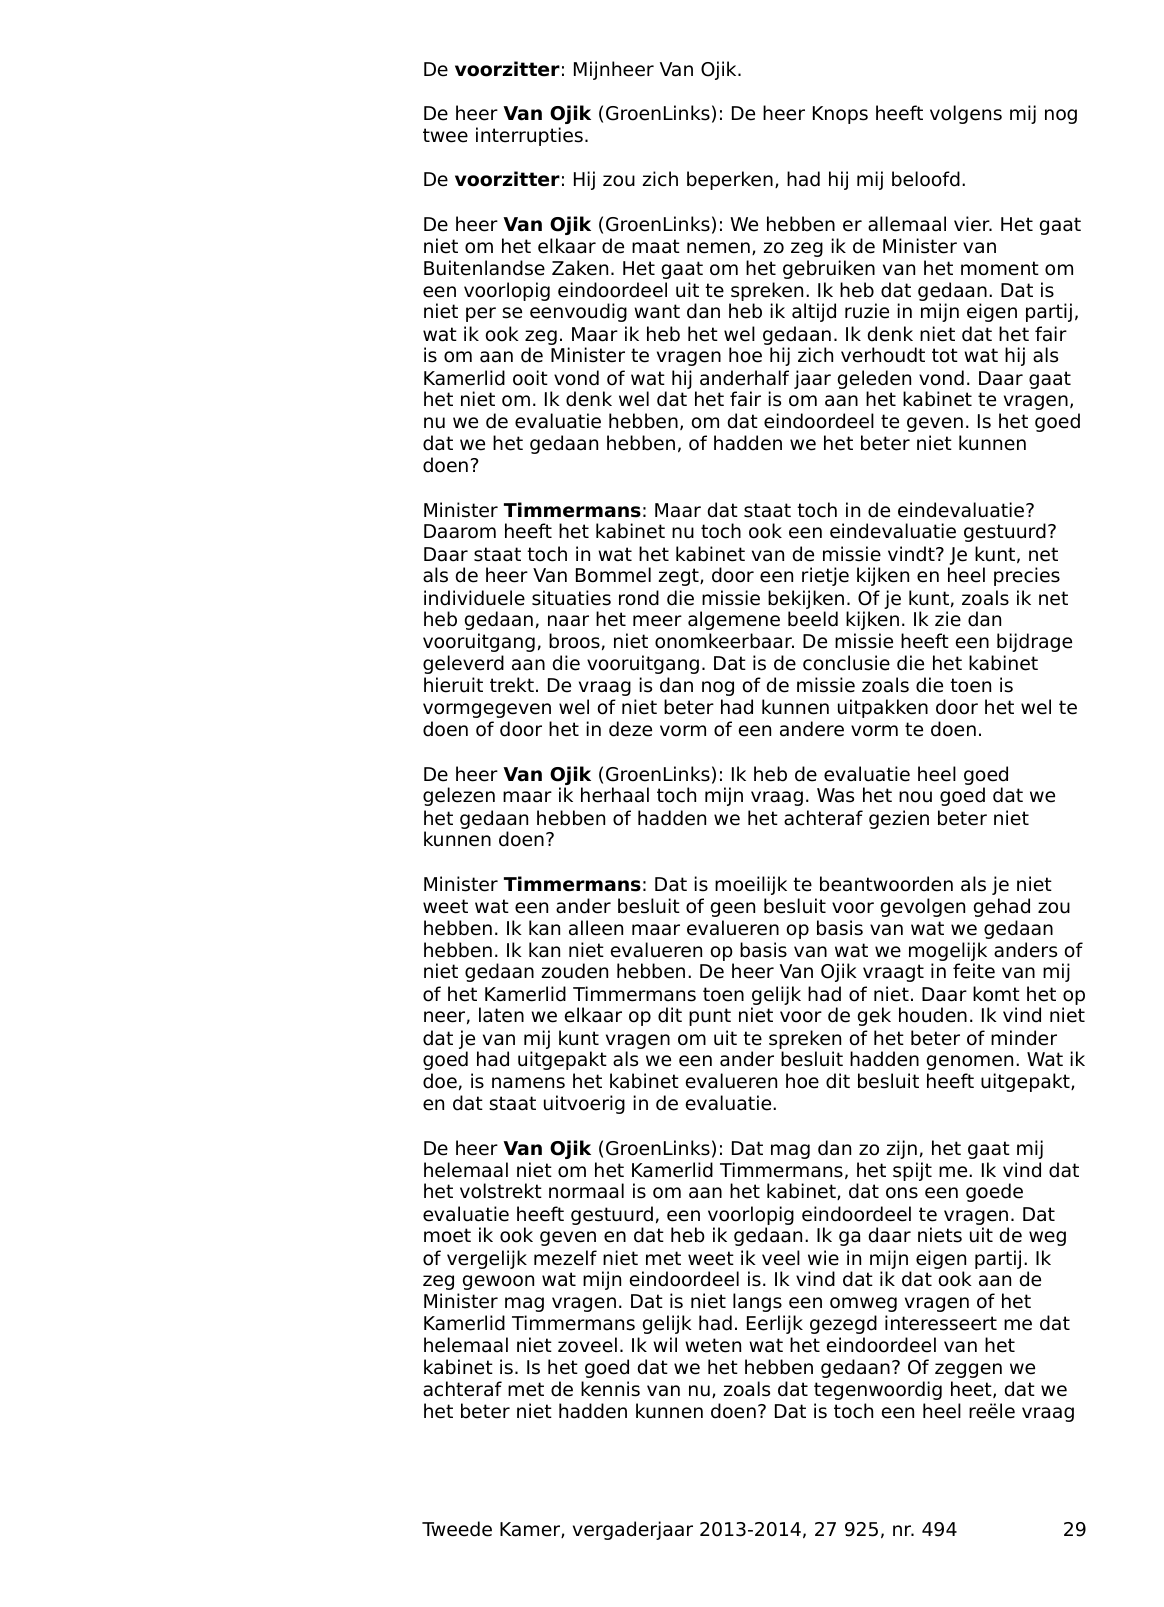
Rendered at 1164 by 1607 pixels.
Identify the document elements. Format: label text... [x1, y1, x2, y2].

text Minister Timmermans: Dat is moeilijk te beantwoorden als je niet weet wat een ander besluit of geen besluit voor gevolgen gehad zou hebben. Ik kan alleen maar evalueren op basis van wat we gedaan hebben. Ik kan niet evalueren op basis van wat we mogelijk anders of niet gedaan zouden hebben. De heer Van Ojik vraagt in feite van mij of het Kamerlid Timmermans toen gelijk had of niet. Daar komt het op neer, laten we elkaar op dit punt niet voor de gek houden. Ik vind niet dat je van mij kunt vragen om uit te spreken of het beter of minder goed had uitgepakt als we een ander besluit hadden genomen. Wat ik doe, is namens het kabinet evalueren hoe dit besluit heeft uitgepakt, en dat staat uitvoerig in de evaluatie. [422, 873, 1087, 1115]
text De heer Van Ojik (GroenLinks): Dat mag dan zo zijn, het gaat mij helemaal niet om het Kamerlid Timmermans, het spijt me. Ik vind dat het volstrekt normaal is om aan het kabinet, dat ons een goede evaluatie heeft gestuurd, een voorlopig eindoordeel te vragen. Dat moet ik ook geven en dat heb ik gedaan. Ik ga daar niets uit de weg of vergelijk mezelf niet met weet ik veel wie in mijn eigen partij. Ik zeg gewoon wat mijn eindoordeel is. Ik vind dat ik dat ook aan de Minister mag vragen. Dat is niet langs een omweg vragen of het Kamerlid Timmermans gelijk had. Eerlijk gezegd interesseert me dat helemaal niet zoveel. Ik wil weten wat het eindoordeel van het kabinet is. Is het goed dat we het hebben gedaan? Of zeggen we achteraf met de kennis van nu, zoals dat tegenwoordig heet, dat we het beter niet hadden kunnen doen? Dat is toch een heel reële vraag [422, 1137, 1087, 1423]
text De heer Van Ojik (GroenLinks): We hebben er allemaal vier. Het gaat niet om het elkaar de maat nemen, zo zeg ik de Minister van Buitenlandse Zaken. Het gaat om het gebruiken van het moment om een voorlopig eindoordeel uit te spreken. Ik heb dat gedaan. Dat is niet per se eenvoudig want dan heb ik altijd ruzie in mijn eigen partij, wat ik ook zeg. Maar ik heb het wel gedaan. Ik denk niet dat het fair is om aan de Minister te vragen hoe hij zich verhoudt tot wat hij als Kamerlid ooit vond of wat hij anderhalf jaar geleden vond. Daar gaat het niet om. Ik denk wel dat het fair is om aan het kabinet te vragen, nu we de evaluatie hebben, om dat eindoordeel te geven. Is het goed dat we het gedaan hebben, of hadden we het beter niet kunnen doen? [422, 213, 1087, 477]
text De voorzitter: Mijnheer Van Ojik. [422, 59, 1087, 81]
text De heer Van Ojik (GroenLinks): Ik heb de evaluatie heel goed gelezen maar ik herhaal toch mijn vraag. Was het nou goed dat we het gedaan hebben of hadden we het achteraf gezien beter niet kunnen doen? [422, 763, 1087, 851]
text De voorzitter: Hij zou zich beperken, had hij mij beloofd. [422, 169, 1087, 191]
text De heer Van Ojik (GroenLinks): De heer Knops heeft volgens mij nog twee interrupties. [422, 103, 1087, 147]
text Minister Timmermans: Maar dat staat toch in de eindevaluatie? Daarom heeft het kabinet nu toch ook een eindevaluatie gestuurd? Daar staat toch in wat het kabinet van de missie vindt? Je kunt, net als de heer Van Bommel zegt, door een rietje kijken en heel precies individuele situaties rond die missie bekijken. Of je kunt, zoals ik net heb gedaan, naar het meer algemene beeld kijken. Ik zie dan vooruitgang, broos, niet onomkeerbaar. De missie heeft een bijdrage geleverd aan die vooruitgang. Dat is de conclusie die het kabinet hieruit trekt. De vraag is dan nog of de missie zoals die toen is vormgegeven wel of niet beter had kunnen uitpakken door het wel te doen of door het in deze vorm of een andere vorm te doen. [422, 499, 1087, 741]
